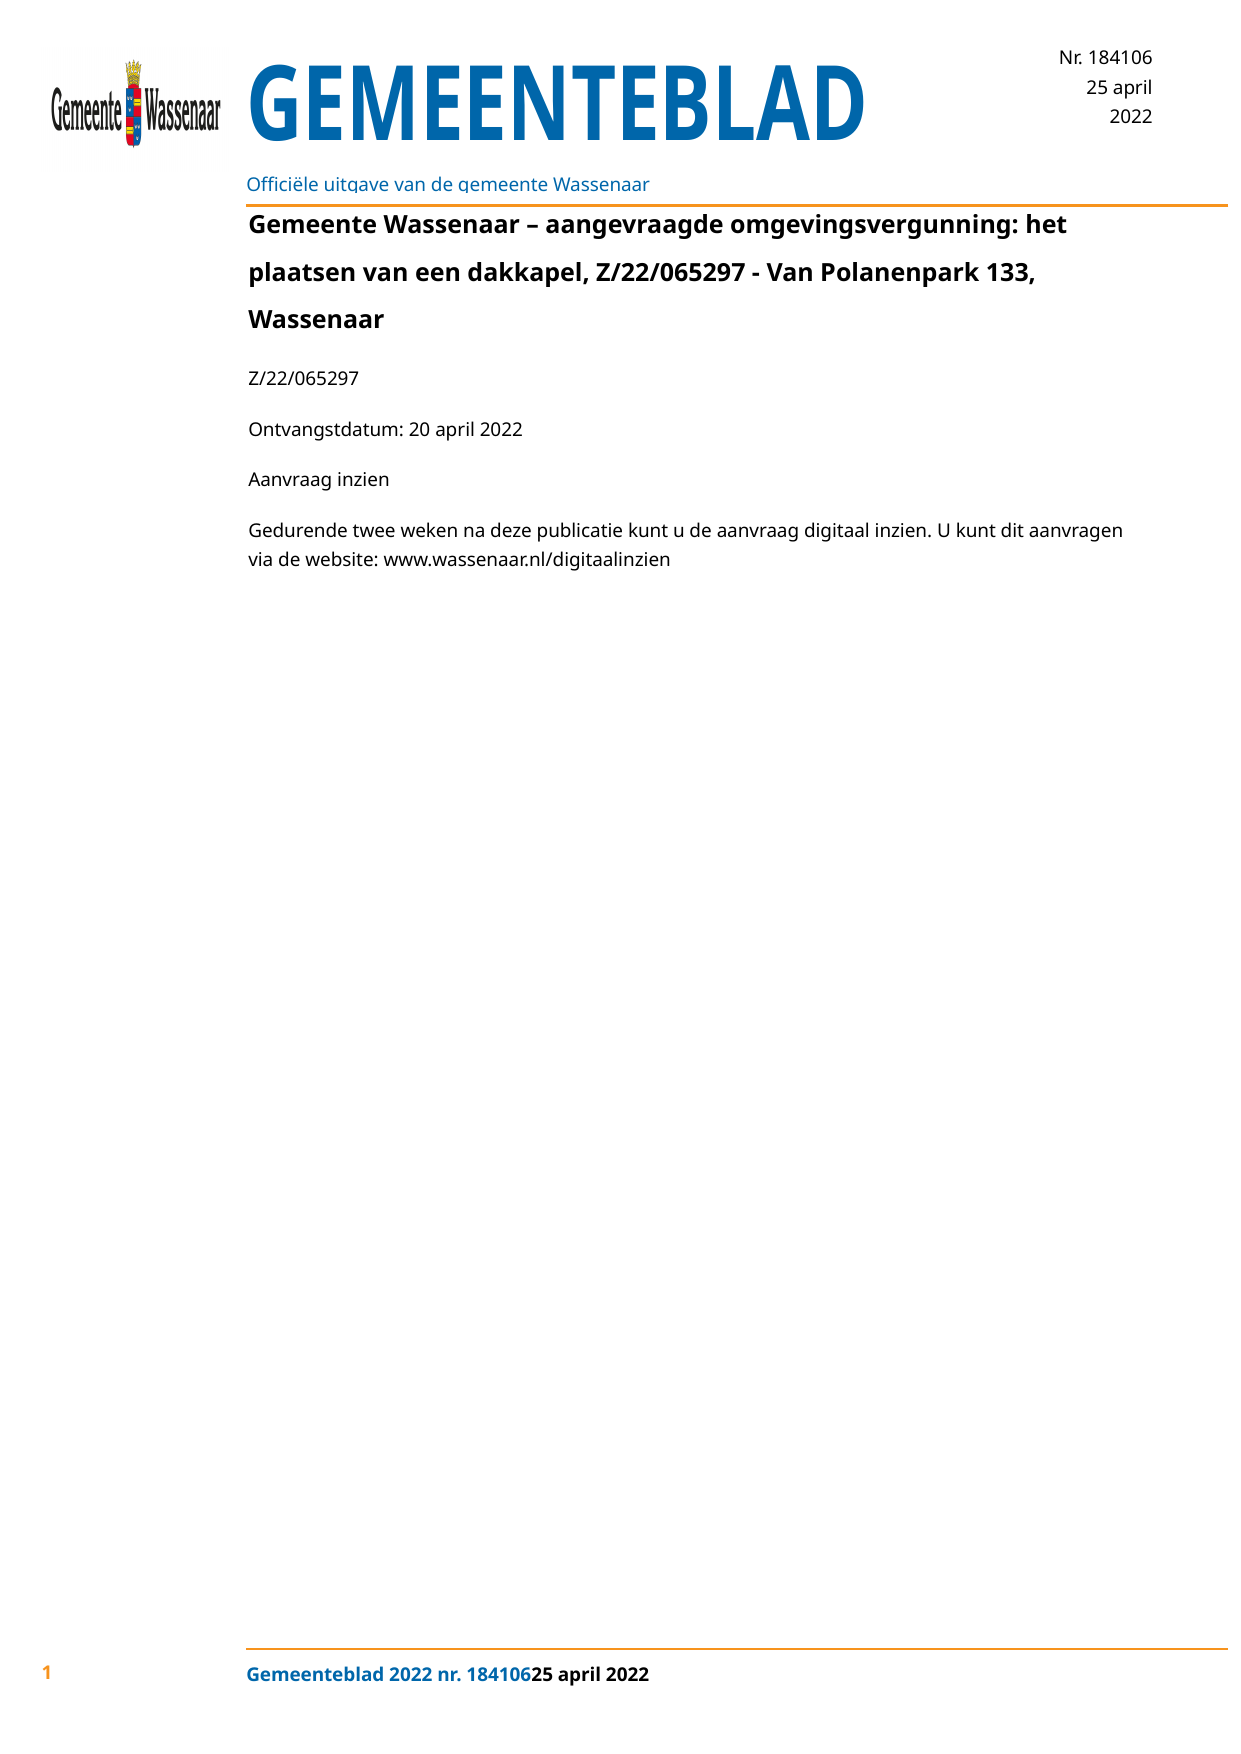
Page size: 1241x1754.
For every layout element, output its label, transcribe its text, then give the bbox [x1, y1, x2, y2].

picture [41, 47, 231, 172]
text Ontvangstdatum: 20 april 2022 [248, 416, 1152, 442]
text Gedurende twee weken na deze publicatie kunt u de aanvraag digitaal inzien. U kunt dit aanvragen via de website: www.wassenaar.nl/digitaalinzien [248, 517, 1152, 572]
text Gemeente Wassenaar – aangevraagde omgevingsvergunning: het plaatsen van een dakkapel, Z/22/065297 - Van Polanenpark 133, Wassenaar [248, 207, 1152, 336]
text Aanvraag inzien [248, 466, 1152, 492]
text Z/22/065297 [248, 366, 1152, 391]
